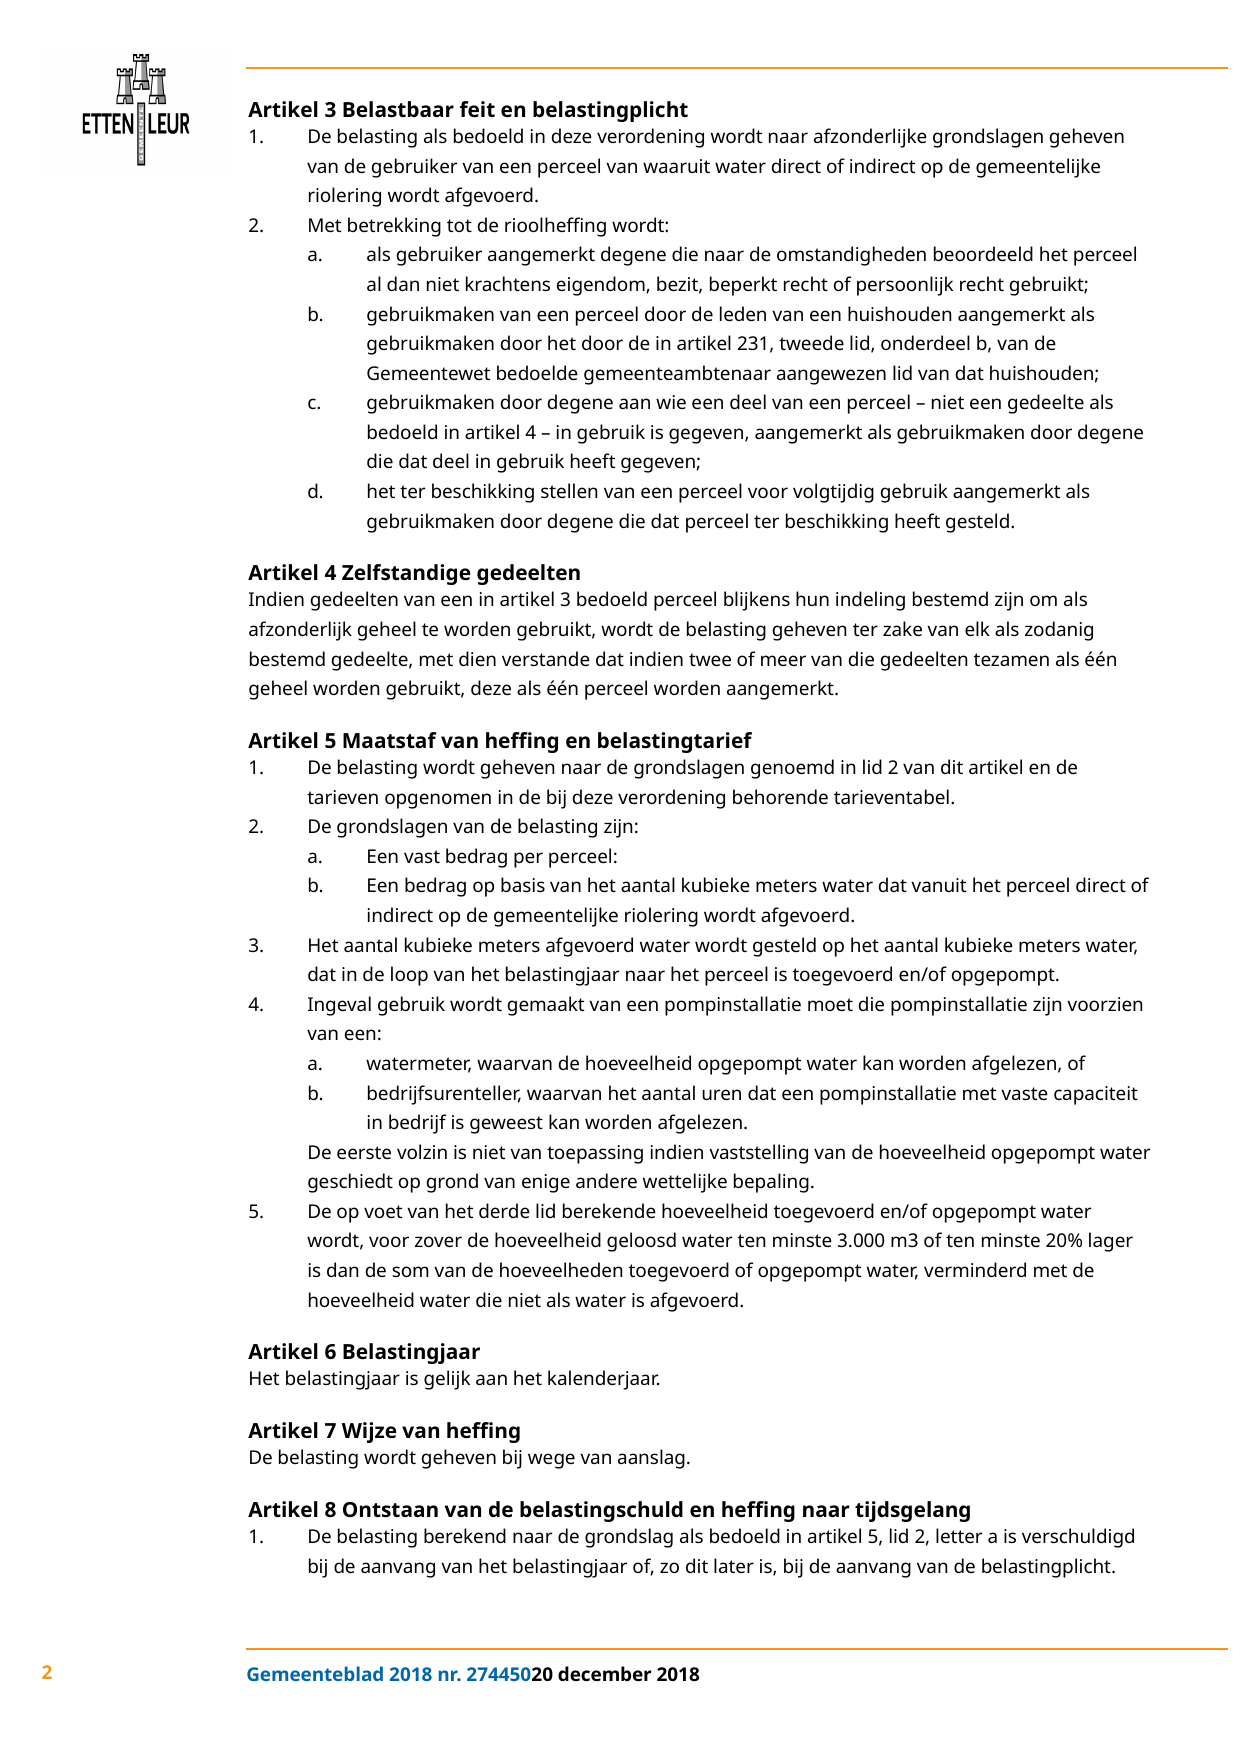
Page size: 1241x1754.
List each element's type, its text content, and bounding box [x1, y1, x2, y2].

text Het belastingjaar is gelijk aan het kalenderjaar. [248, 1366, 1152, 1391]
list Een bedrag op basis van het aantal kubieke meters water dat vanuit het perceel direct of indirect op de gemeentelijke riolering wordt afgevoerd. [307, 873, 1152, 928]
text Artikel 4 Zelfstandige gedeelten [248, 558, 1152, 587]
list watermeter, waarvan de hoeveelheid opgepompt water kan worden afgelezen, of [307, 1050, 1152, 1076]
list Het aantal kubieke meters afgevoerd water wordt gesteld op het aantal kubieke meters water, dat in de loop van het belastingjaar naar het perceel is toegevoerd en/of opgepompt. [248, 932, 1152, 987]
text Indien gedeelten van een in artikel 3 bedoeld perceel blijkens hun indeling bestemd zijn om als afzonderlijk geheel te worden gebruikt, wordt de belasting geheven ter zake van elk als zodanig bestemd gedeelte, met dien verstande dat indien twee of meer van die gedeelten tezamen als één geheel worden gebruikt, deze als één perceel worden aangemerkt. [248, 587, 1152, 701]
text Artikel 6 Belastingjaar [248, 1337, 1152, 1366]
list De belasting als bedoeld in deze verordening wordt naar afzonderlijke grondslagen geheven van de gebruiker van een perceel van waaruit water direct of indirect op de gemeentelijke riolering wordt afgevoerd. [248, 123, 1152, 208]
list De belasting wordt geheven naar de grondslagen genoemd in lid 2 van dit artikel en de tarieven opgenomen in de bij deze verordening behorende tarieventabel. [248, 754, 1152, 809]
list het ter beschikking stellen van een perceel voor volgtijdig gebruik aangemerkt als gebruikmaken door degene die dat perceel ter beschikking heeft gesteld. [307, 478, 1152, 533]
list De op voet van het derde lid berekende hoeveelheid toegevoerd en/of opgepompt water wordt, voor zover de hoeveelheid geloosd water ten minste 3.000 m3 of ten minste 20% lager is dan de som van de hoeveelheden toegevoerd of opgepompt water, verminderd met de hoeveelheid water die niet als water is afgevoerd. [248, 1198, 1152, 1312]
list De belasting berekend naar de grondslag als bedoeld in artikel 5, lid 2, letter a is verschuldigd bij de aanvang van het belastingjaar of, zo dit later is, bij de aanvang van de belastingplicht. [248, 1523, 1152, 1579]
list De grondslagen van de belasting zijn: [248, 813, 1152, 839]
list als gebruiker aangemerkt degene die naar de omstandigheden beoordeeld het perceel al dan niet krachtens eigendom, bezit, beperkt recht of persoonlijk recht gebruikt; [307, 242, 1152, 297]
list Een vast bedrag per perceel: [307, 843, 1152, 869]
text Artikel 8 Ontstaan van de belastingschuld en heffing naar tijdsgelang [248, 1495, 1152, 1523]
text Artikel 7 Wijze van heffing [248, 1416, 1152, 1444]
list De eerste volzin is niet van toepassing indien vaststelling van de hoeveelheid opgepompt water geschiedt op grond van enige andere wettelijke bepaling. [248, 1139, 1152, 1194]
list Met betrekking tot de rioolheffing wordt: [248, 212, 1152, 238]
text Artikel 3 Belastbaar feit en belastingplicht [248, 95, 1152, 123]
text De belasting wordt geheven bij wege van aanslag. [248, 1444, 1152, 1470]
list Ingeval gebruik wordt gemaakt van een pompinstallatie moet die pompinstallatie zijn voorzien van een: [248, 991, 1152, 1046]
picture [41, 47, 231, 172]
list bedrijfsurenteller, waarvan het aantal uren dat een pompinstallatie met vaste capaciteit in bedrijf is geweest kan worden afgelezen. [307, 1080, 1152, 1135]
list gebruikmaken van een perceel door de leden van een huishouden aangemerkt als gebruikmaken door het door de in artikel 231, tweede lid, onderdeel b, van de Gemeentewet bedoelde gemeenteambtenaar aangewezen lid van dat huishouden; [307, 301, 1152, 386]
list gebruikmaken door degene aan wie een deel van een perceel – niet een gedeelte als bedoeld in artikel 4 – in gebruik is gegeven, aangemerkt als gebruikmaken door degene die dat deel in gebruik heeft gegeven; [307, 389, 1152, 474]
text Artikel 5 Maatstaf van heffing en belastingtarief [248, 726, 1152, 754]
